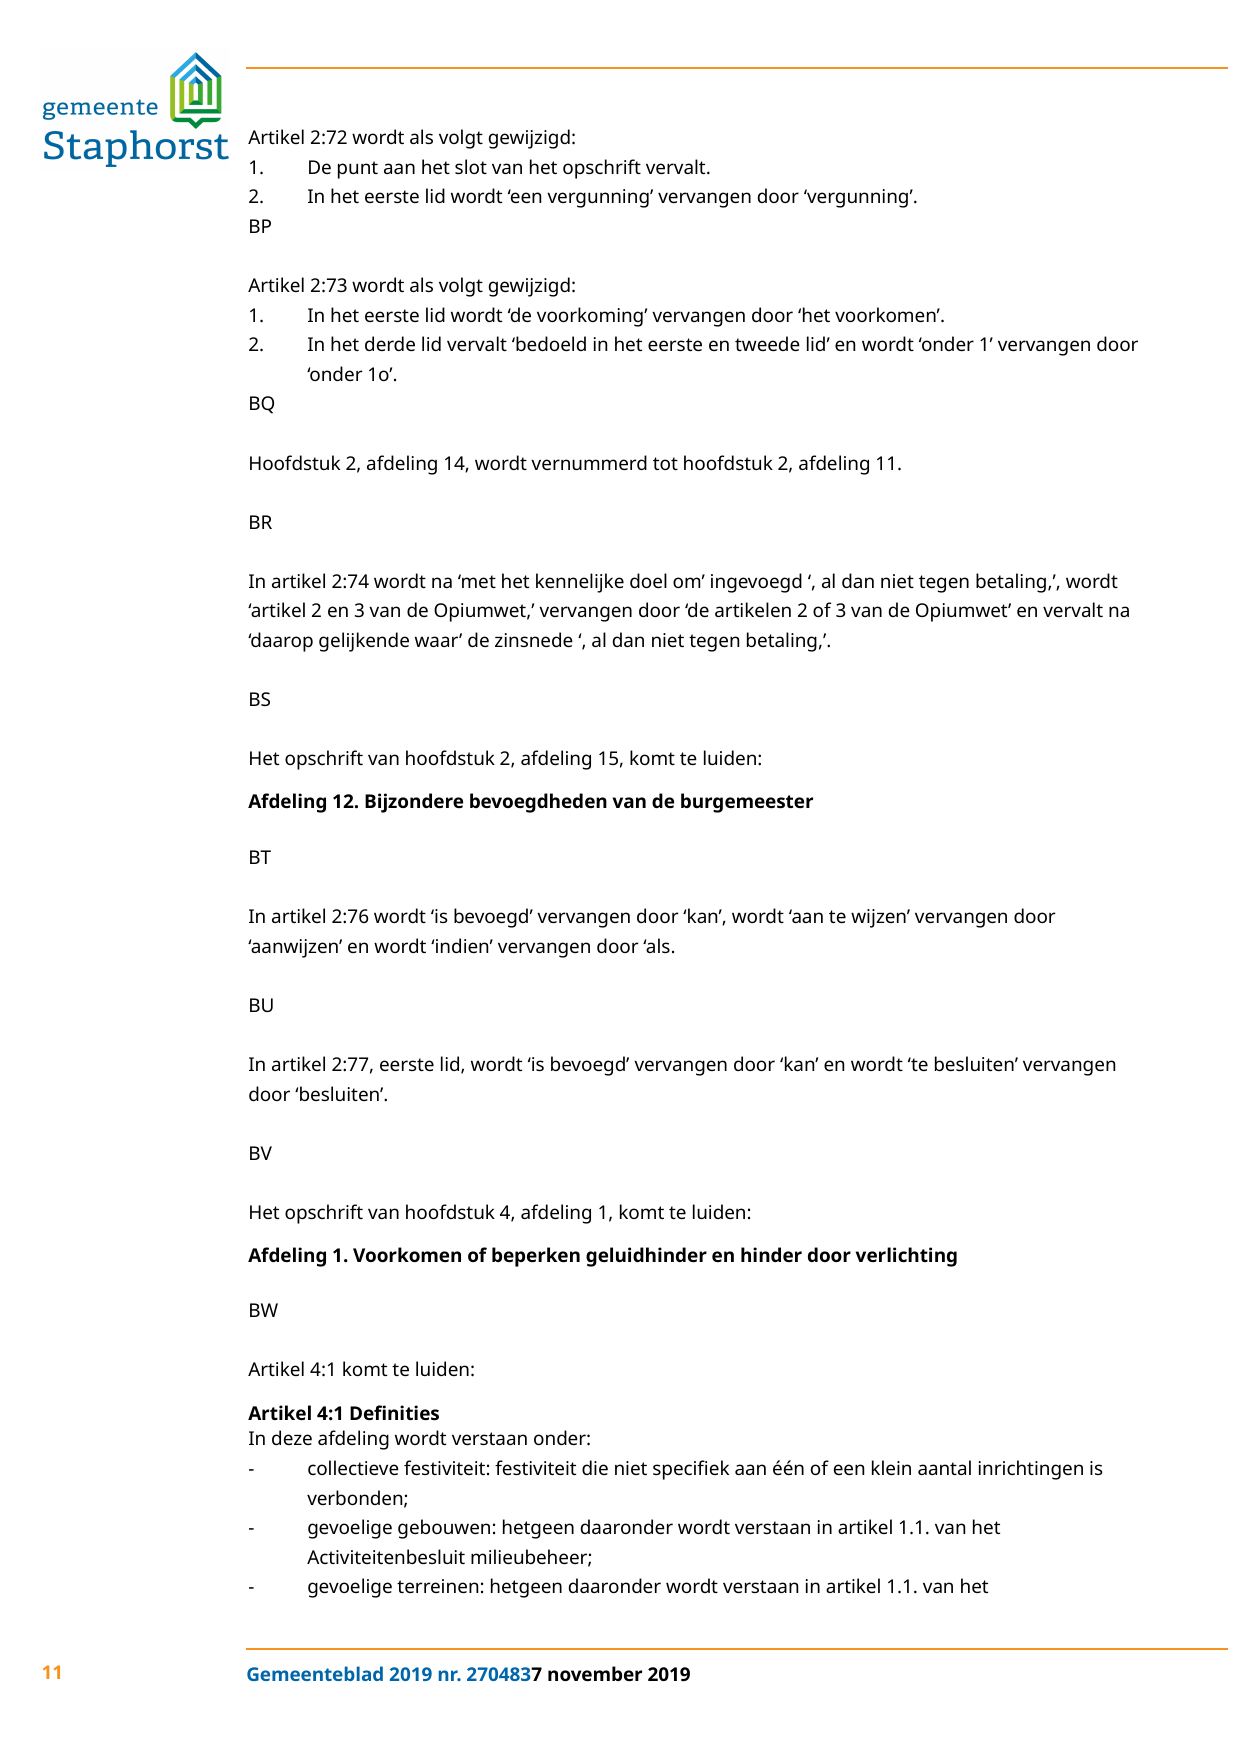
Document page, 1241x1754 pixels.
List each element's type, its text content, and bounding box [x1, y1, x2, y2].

list De punt aan het slot van het opschrift vervalt. [248, 154, 1152, 180]
text Artikel 2:73 wordt als volgt gewijzigd: [248, 272, 1152, 298]
text BP [248, 213, 1152, 239]
text BW [248, 1297, 1152, 1323]
text BU [248, 992, 1152, 1018]
list In het eerste lid wordt ‘de voorkoming’ vervangen door ‘het voorkomen’. [248, 302, 1152, 328]
text Afdeling 12. Bijzondere bevoegdheden van de burgemeester [248, 789, 1152, 814]
text Artikel 4:1 Definities [248, 1400, 1152, 1426]
text BQ [248, 391, 1152, 416]
text Afdeling 1. Voorkomen of beperken geluidhinder en hinder door verlichting [248, 1242, 1152, 1268]
text Hoofdstuk 2, afdeling 14, wordt vernummerd tot hoofdstuk 2, afdeling 11. [248, 450, 1152, 476]
list gevoelige gebouwen: hetgeen daaronder wordt verstaan in artikel 1.1. van het Activiteitenbesluit milieubeheer; [248, 1514, 1152, 1569]
text BV [248, 1140, 1152, 1166]
list In het derde lid vervalt ‘bedoeld in het eerste en tweede lid’ en wordt ‘onder 1’ vervangen door ‘onder 1o’. [248, 331, 1152, 387]
text BT [248, 844, 1152, 870]
list In het eerste lid wordt ‘een vergunning’ vervangen door ‘vergunning’. [248, 183, 1152, 209]
text Het opschrift van hoofdstuk 2, afdeling 15, komt te luiden: [248, 746, 1152, 771]
text Artikel 4:1 komt te luiden: [248, 1357, 1152, 1382]
list collectieve festiviteit: festiviteit die niet specifiek aan één of een klein aantal inrichtingen is verbonden; [248, 1455, 1152, 1510]
text BS [248, 686, 1152, 712]
text Het opschrift van hoofdstuk 4, afdeling 1, komt te luiden: [248, 1199, 1152, 1225]
text In deze afdeling wordt verstaan onder: [248, 1426, 1152, 1451]
text In artikel 2:77, eerste lid, wordt ‘is bevoegd’ vervangen door ‘kan’ en wordt ‘te besluiten’ vervangen door ‘besluiten’. [248, 1051, 1152, 1106]
text Artikel 2:72 wordt als volgt gewijzigd: [248, 124, 1152, 150]
text BR [248, 509, 1152, 535]
text In artikel 2:76 wordt ‘is bevoegd’ vervangen door ‘kan’, wordt ‘aan te wijzen’ vervangen door ‘aanwijzen’ en wordt ‘indien’ vervangen door ‘als. [248, 903, 1152, 958]
picture [41, 47, 231, 172]
list gevoelige terreinen: hetgeen daaronder wordt verstaan in artikel 1.1. van het [248, 1573, 1152, 1599]
text In artikel 2:74 wordt na ‘met het kennelijke doel om’ ingevoegd ‘, al dan niet tegen betaling,’, wordt ‘artikel 2 en 3 van de Opiumwet,’ vervangen door ‘de artikelen 2 of 3 van de Opiumwet’ en vervalt na ‘daarop gelijkende waar’ de zinsnede ‘, al dan niet tegen betaling,’. [248, 568, 1152, 653]
